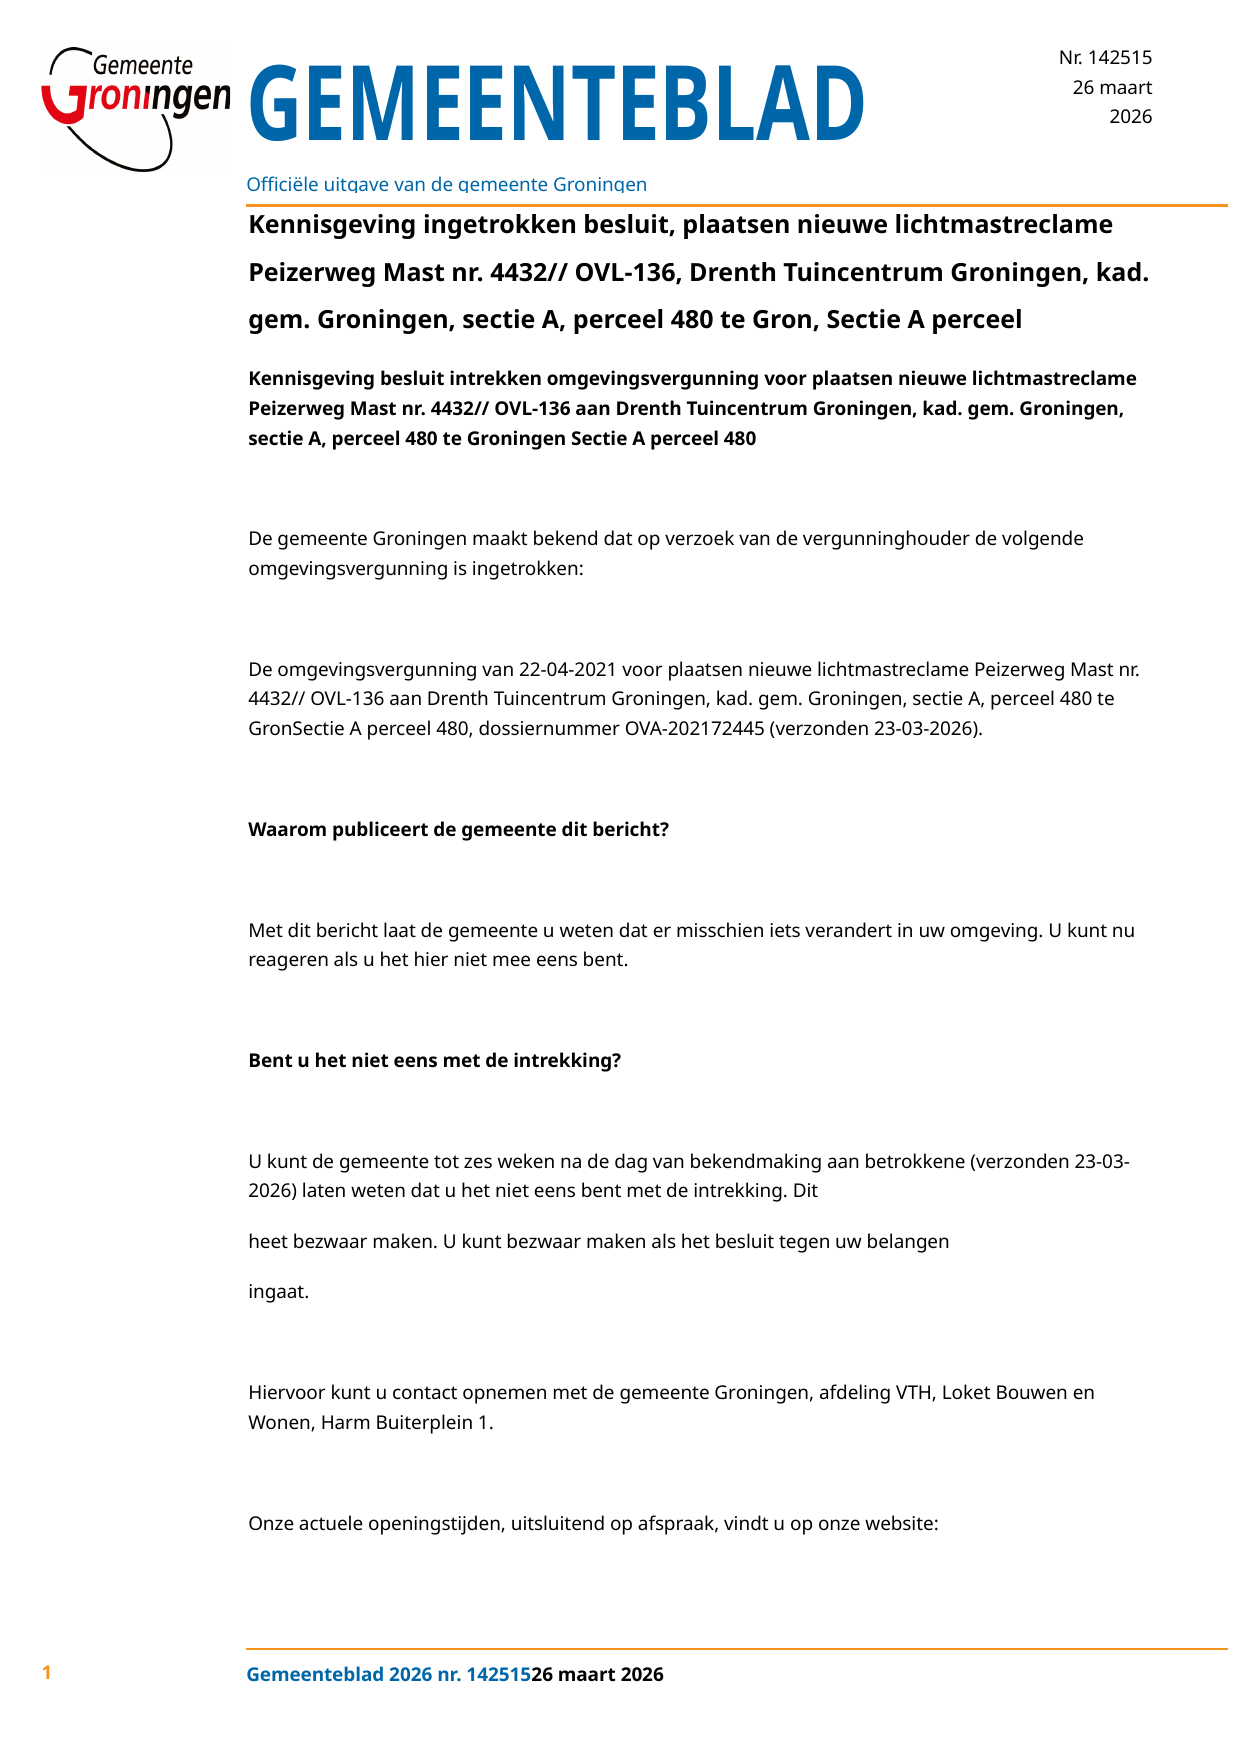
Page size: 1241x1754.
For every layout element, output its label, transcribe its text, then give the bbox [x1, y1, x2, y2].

text Onze actuele openingstijden, uitsluitend op afspraak, vindt u op onze website: [248, 1510, 1152, 1535]
text Kennisgeving ingetrokken besluit, plaatsen nieuwe lichtmastreclame Peizerweg Mast nr. 4432// OVL-136, Drenth Tuincentrum Groningen, kad. gem. Groningen, sectie A, perceel 480 te Gron, Sectie A perceel [248, 207, 1152, 336]
text Hiervoor kunt u contact opnemen met de gemeente Groningen, afdeling VTH, Loket Bouwen en Wonen, Harm Buiterplein 1. [248, 1379, 1152, 1434]
text De omgevingsvergunning van 22-04-2021 voor plaatsen nieuwe lichtmastreclame Peizerweg Mast nr. 4432// OVL-136 aan Drenth Tuincentrum Groningen, kad. gem. Groningen, sectie A, perceel 480 te GronSectie A perceel 480, dossiernummer OVA-202172445 (verzonden 23-03-2026). [248, 656, 1152, 741]
text ingaat. [248, 1278, 1152, 1304]
text De gemeente Groningen maakt bekend dat op verzoek van de vergunninghouder de volgende omgevingsvergunning is ingetrokken: [248, 526, 1152, 581]
text Bent u het niet eens met de intrekking? [248, 1047, 1152, 1073]
picture [41, 47, 231, 172]
text heet bezwaar maken. U kunt bezwaar maken als het besluit tegen uw belangen [248, 1228, 1152, 1254]
text Met dit bericht laat de gemeente u weten dat er misschien iets verandert in uw omgeving. U kunt nu reageren als u het hier niet mee eens bent. [248, 917, 1152, 972]
text Waarom publiceert de gemeente dit bericht? [248, 816, 1152, 842]
text Kennisgeving besluit intrekken omgevingsvergunning voor plaatsen nieuwe lichtmastreclame Peizerweg Mast nr. 4432// OVL-136 aan Drenth Tuincentrum Groningen, kad. gem. Groningen, sectie A, perceel 480 te Groningen Sectie A perceel 480 [248, 366, 1152, 450]
text U kunt de gemeente tot zes weken na de dag van bekendmaking aan betrokkene (verzonden 23-03-2026) laten weten dat u het niet eens bent met de intrekking. Dit [248, 1148, 1152, 1203]
